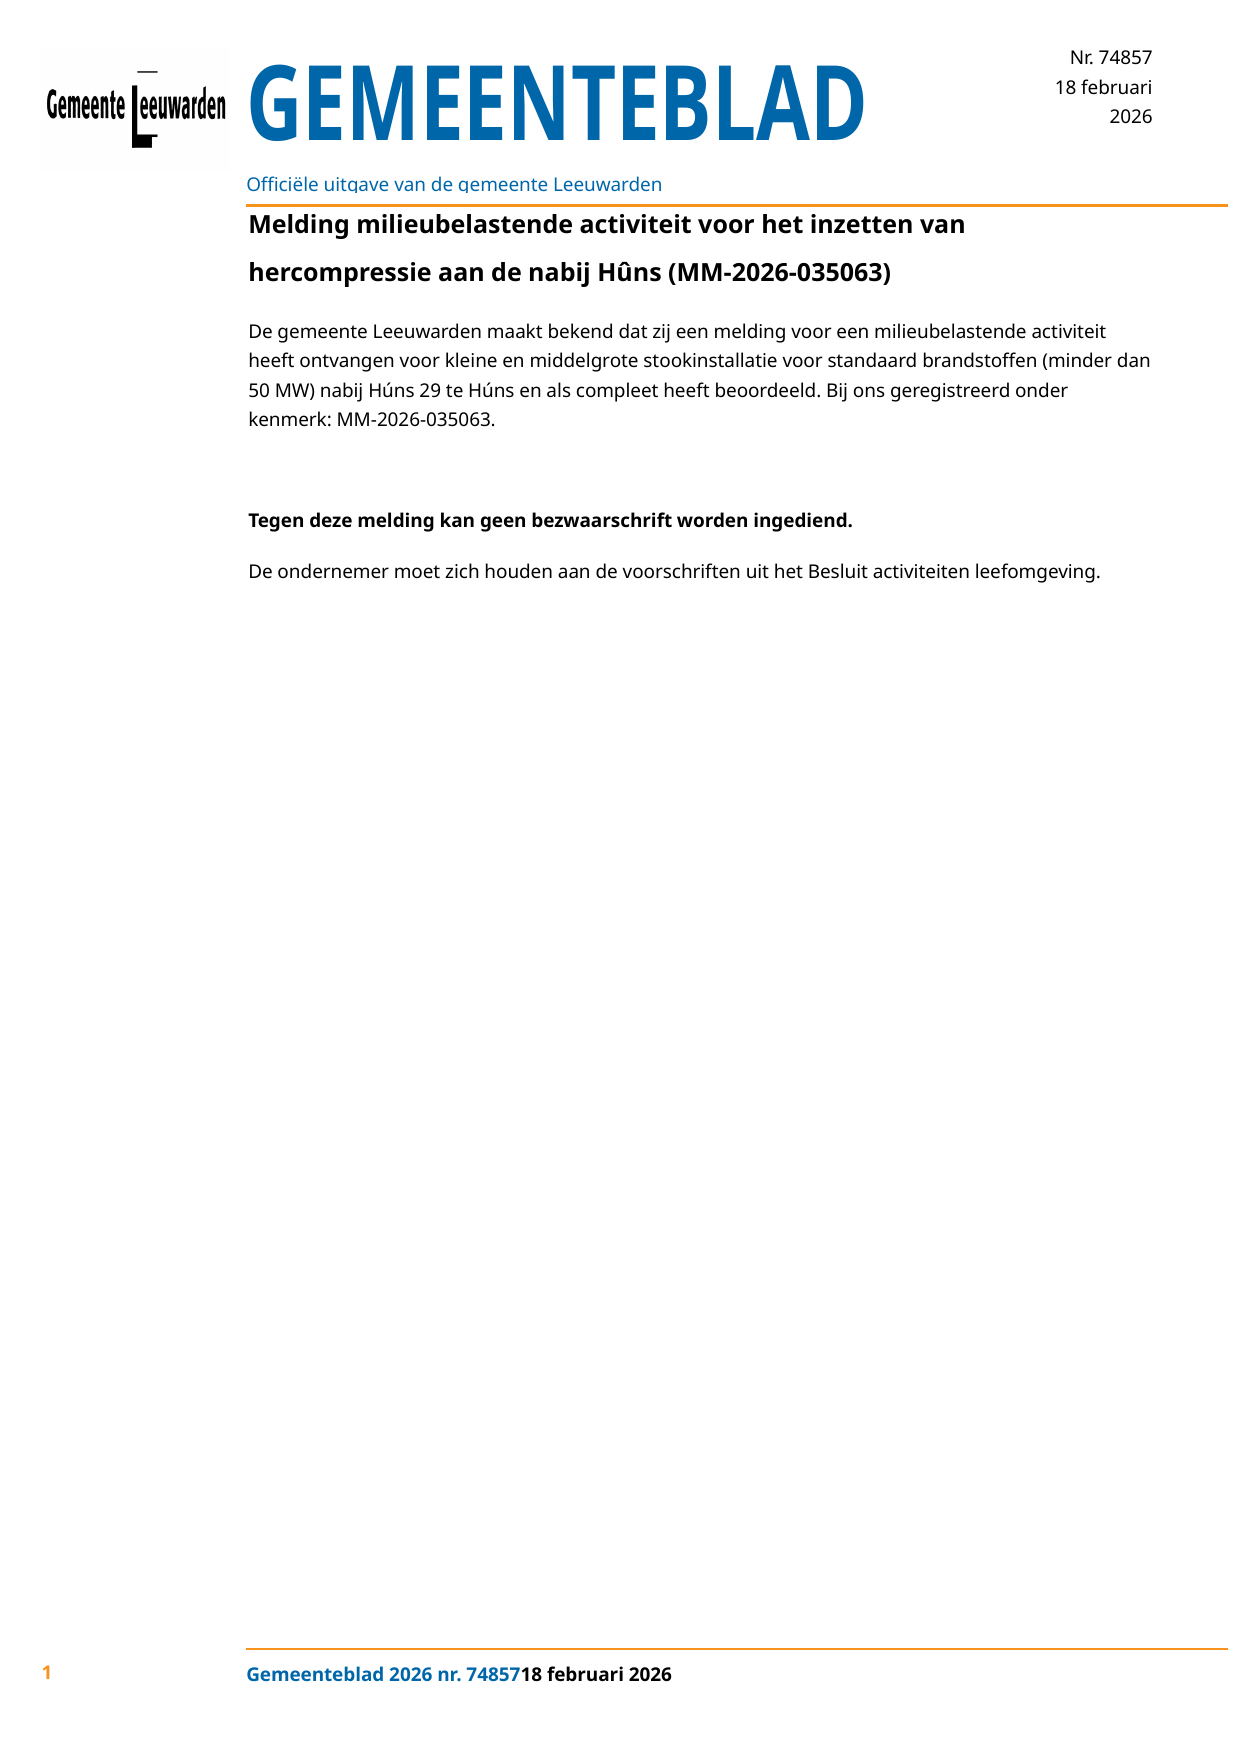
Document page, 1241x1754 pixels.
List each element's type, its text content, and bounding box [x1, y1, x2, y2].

text Melding milieubelastende activiteit voor het inzetten van hercompressie aan de nabij Hûns (MM-2026-035063) [248, 207, 1152, 288]
text Tegen deze melding kan geen bezwaarschrift worden ingediend. [248, 507, 1152, 533]
text De ondernemer moet zich houden aan de voorschriften uit het Besluit activiteiten leefomgeving. [248, 558, 1152, 584]
text De gemeente Leeuwarden maakt bekend dat zij een melding voor een milieubelastende activiteit heeft ontvangen voor kleine en middelgrote stookinstallatie voor standaard brandstoffen (minder dan 50 MW) nabij Húns 29 te Húns en als compleet heeft beoordeeld. Bij ons geregistreerd onder kenmerk: MM-2026-035063. [248, 318, 1152, 432]
picture [41, 47, 231, 172]
